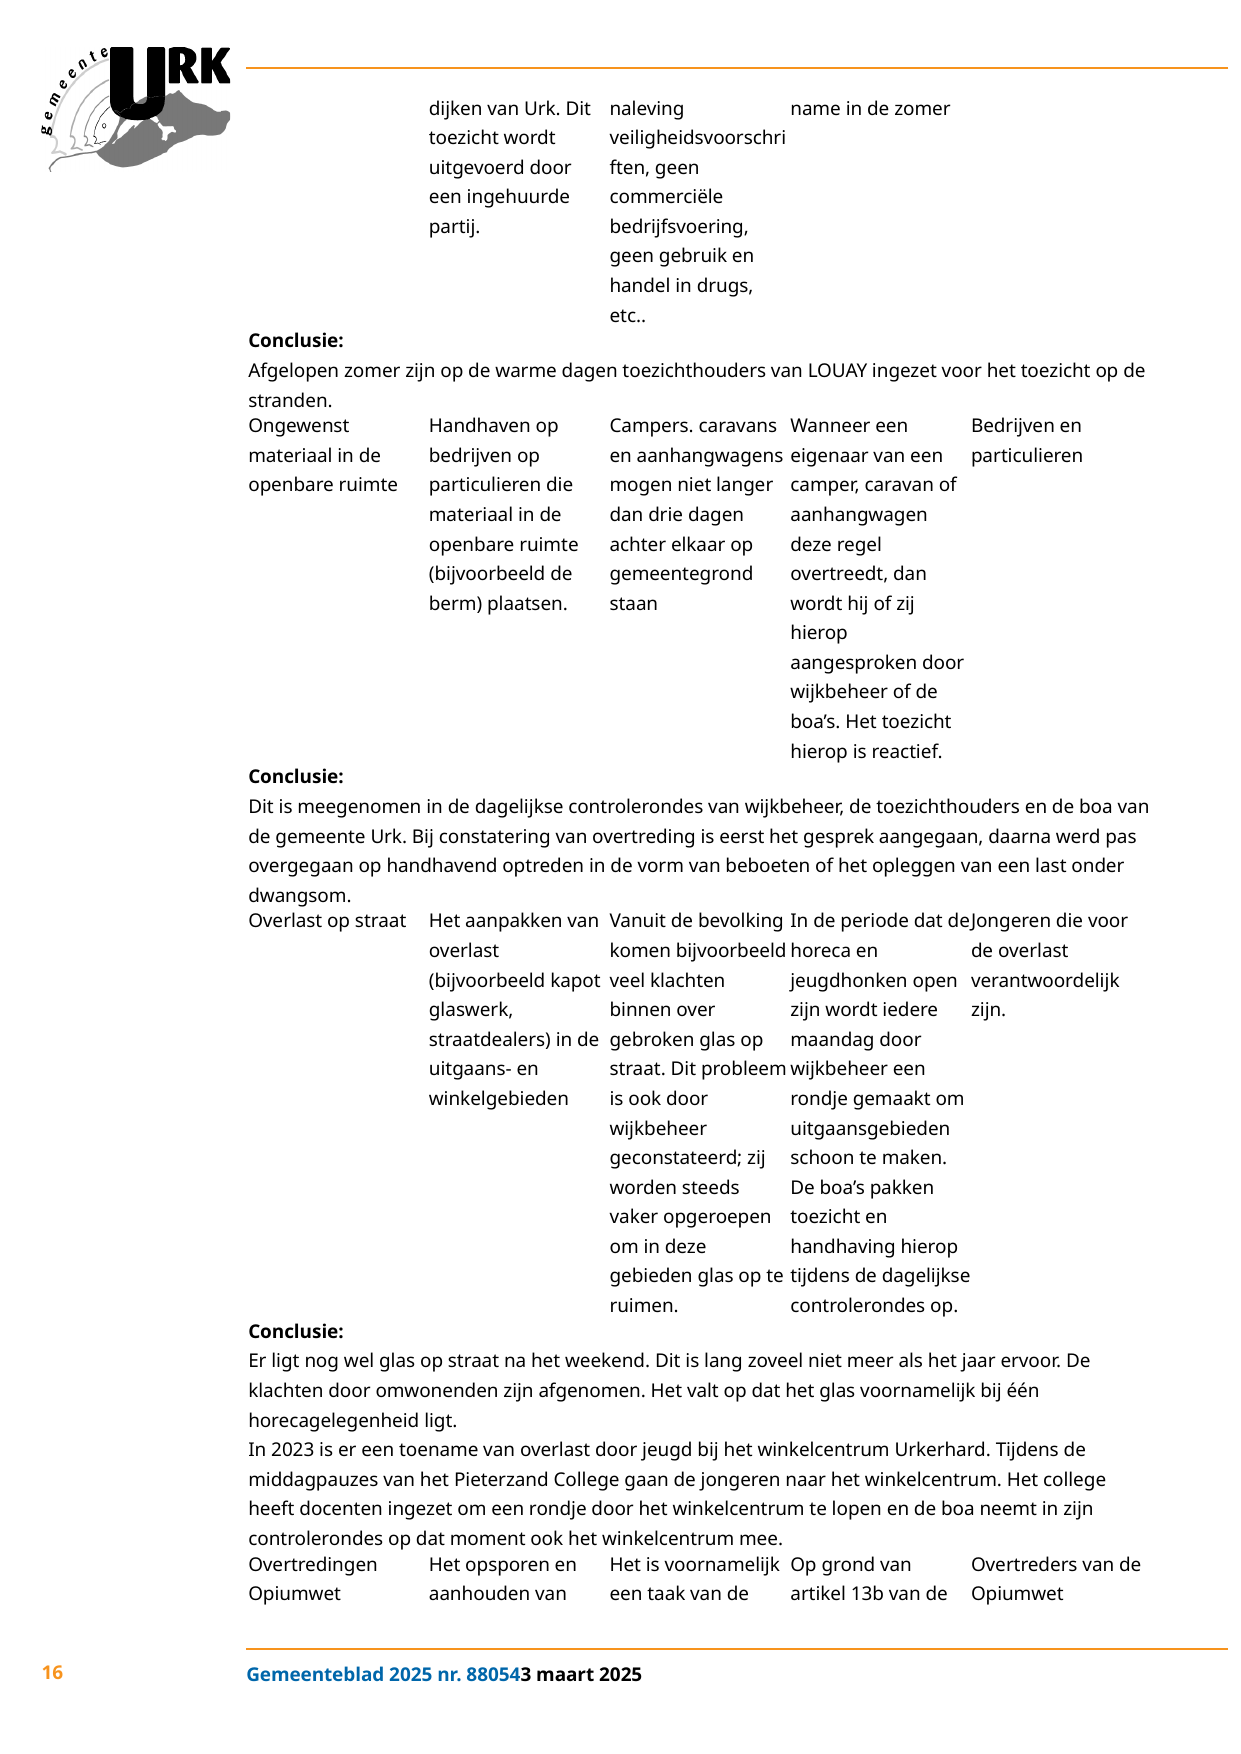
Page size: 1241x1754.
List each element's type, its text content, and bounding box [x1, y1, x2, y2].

table_cell Bedrijven en particulieren [971, 413, 1152, 764]
table_cell Conclusie: Dit is meegenomen in de dagelijkse controlerondes van wijkbeheer, de toezichthouders en de boa van de gemeente Urk. Bij constatering van overtreding is eerst het gesprek aangegaan, daarna werd pas overgegaan op handhavend optreden in de vorm van beboeten of het opleggen van een last onder dwangsom. [248, 764, 1152, 908]
table_cell Overtreders van de Opiumwet [971, 1551, 1152, 1606]
table_cell Jongeren die voor de overlast verantwoordelijk zijn. [971, 908, 1152, 1318]
table_cell Ongewenst materiaal in de openbare ruimte [248, 413, 429, 764]
table_cell [971, 95, 1152, 328]
table_cell naleving veiligheidsvoorschriften, geen commerciële bedrijfsvoering, geen gebruik en handel in drugs, etc.. [609, 95, 790, 328]
table_cell Wanneer een eigenaar van een camper, caravan of aanhangwagen deze regel overtreedt, dan wordt hij of zij hierop aangesproken door wijkbeheer of de boa’s. Het toezicht hierop is reactief. [790, 413, 971, 764]
picture [41, 47, 231, 172]
table_cell In de periode dat de horeca en jeugdhonken open zijn wordt iedere maandag door wijkbeheer een rondje gemaakt om uitgaansgebieden schoon te maken. De boa’s pakken toezicht en handhaving hierop tijdens de dagelijkse controlerondes op. [790, 908, 971, 1318]
table_cell Conclusie: Er ligt nog wel glas op straat na het weekend. Dit is lang zoveel niet meer als het jaar ervoor. De klachten door omwonenden zijn afgenomen. Het valt op dat het glas voornamelijk bij één horecagelegenheid ligt. In 2023 is er een toename van overlast door jeugd bij het winkelcentrum Urkerhard. Tijdens de middagpauzes van het Pieterzand College gaan de jongeren naar het winkelcentrum. Het college heeft docenten ingezet om een rondje door het winkelcentrum te lopen en de boa neemt in zijn controlerondes op dat moment ook het winkelcentrum mee. [248, 1318, 1152, 1551]
table_cell Het is voornamelijk een taak van de [609, 1551, 790, 1606]
table_cell Het aanpakken van overlast (bijvoorbeeld kapot glaswerk, straatdealers) in de uitgaans- en winkelgebieden [429, 908, 609, 1318]
table_cell Conclusie: Afgelopen zomer zijn op de warme dagen toezichthouders van LOUAY ingezet voor het toezicht op de stranden. [248, 328, 1152, 412]
table_cell [248, 95, 429, 328]
table_cell Vanuit de bevolking komen bijvoorbeeld veel klachten binnen over gebroken glas op straat. Dit probleem is ook door wijkbeheer geconstateerd; zij worden steeds vaker opgeroepen om in deze gebieden glas op te ruimen. [609, 908, 790, 1318]
table_cell Overtredingen Opiumwet [248, 1551, 429, 1606]
table_cell Campers. caravans en aanhangwagens mogen niet langer dan drie dagen achter elkaar op gemeentegrond staan [609, 413, 790, 764]
table_cell Handhaven op bedrijven op particulieren die materiaal in de openbare ruimte (bijvoorbeeld de berm) plaatsen. [429, 413, 609, 764]
table_cell Overlast op straat [248, 908, 429, 1318]
table_cell Op grond van artikel 13b van de [790, 1551, 971, 1606]
table_cell Het opsporen en aanhouden van [429, 1551, 609, 1606]
table_cell name in de zomer [790, 95, 971, 328]
table_cell dijken van Urk. Dit toezicht wordt uitgevoerd door een ingehuurde partij. [429, 95, 609, 328]
